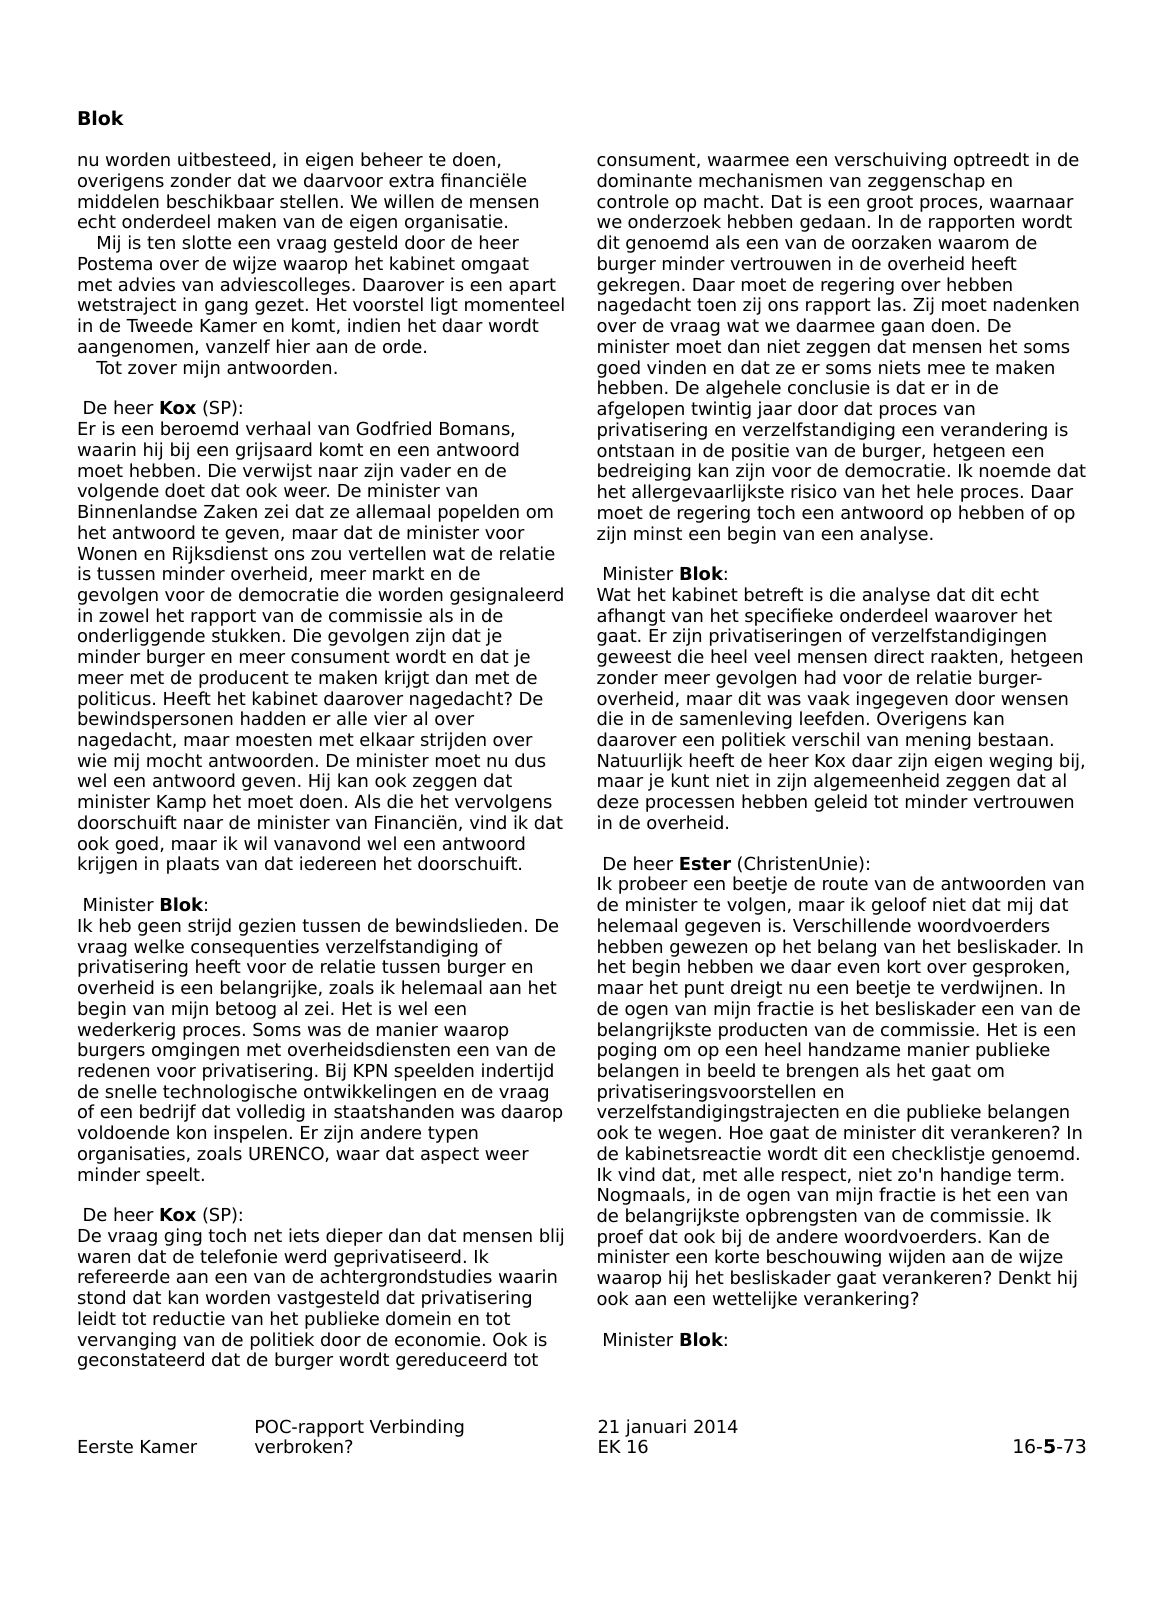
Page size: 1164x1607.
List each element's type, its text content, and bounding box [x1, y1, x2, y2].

text De vraag ging toch net iets dieper dan dat mensen blij waren dat de telefonie werd geprivatiseerd. Ik refereerde aan een van de achtergrondstudies waarin stond dat kan worden vastgesteld dat privatisering leidt tot reductie van het publieke domein en tot vervanging van de politiek door de economie. Ook is geconstateerd dat de burger wordt gereduceerd tot [77, 1226, 567, 1371]
text Minister Blok: [596, 564, 1087, 585]
text Tot zover mijn antwoorden. [77, 357, 567, 378]
text Wat het kabinet betreft is die analyse dat dit echt afhangt van het specifieke onderdeel waarover het gaat. Er zijn privatiseringen of verzelfstandigingen geweest die heel veel mensen direct raakten, hetgeen zonder meer gevolgen had voor de relatie burger-overheid, maar dit was vaak ingegeven door wensen die in de samenleving leefden. Overigens kan daarover een politiek verschil van mening bestaan. Natuurlijk heeft de heer Kox daar zijn eigen weging bij, maar je kunt niet in zijn algemeenheid zeggen dat al deze processen hebben geleid tot minder vertrouwen in de overheid. [596, 585, 1087, 833]
text Minister Blok: [596, 1329, 1087, 1350]
text Ik heb geen strijd gezien tussen de bewindslieden. De vraag welke consequenties verzelfstandiging of privatisering heeft voor de relatie tussen burger en overheid is een belangrijke, zoals ik helemaal aan het begin van mijn betoog al zei. Het is wel een wederkerig proces. Soms was de manier waarop burgers omgingen met overheidsdiensten een van de redenen voor privatisering. Bij KPN speelden indertijd de snelle technologische ontwikkelingen en de vraag of een bedrijf dat volledig in staatshanden was daarop voldoende kon inspelen. Er zijn andere typen organisaties, zoals URENCO, waar dat aspect weer minder speelt. [77, 916, 567, 1185]
text Mij is ten slotte een vraag gesteld door de heer Postema over de wijze waarop het kabinet omgaat met advies van adviescolleges. Daarover is een apart wetstraject in gang gezet. Het voorstel ligt momenteel in de Tweede Kamer en komt, indien het daar wordt aangenomen, vanzelf hier aan de orde. [77, 233, 567, 357]
text Minister Blok: [77, 895, 567, 916]
text consument, waarmee een verschuiving optreedt in de dominante mechanismen van zeggenschap en controle op macht. Dat is een groot proces, waarnaar we onderzoek hebben gedaan. In de rapporten wordt dit genoemd als een van de oorzaken waarom de burger minder vertrouwen in de overheid heeft gekregen. Daar moet de regering over hebben nagedacht toen zij ons rapport las. Zij moet nadenken over de vraag wat we daarmee gaan doen. De minister moet dan niet zeggen dat mensen het soms goed vinden en dat ze er soms niets mee te maken hebben. De algehele conclusie is dat er in de afgelopen twintig jaar door dat proces van privatisering en verzelfstandiging een verandering is ontstaan in de positie van de burger, hetgeen een bedreiging kan zijn voor de democratie. Ik noemde dat het allergevaarlijkste risico van het hele proces. Daar moet de regering toch een antwoord op hebben of op zijn minst een begin van een analyse. [596, 150, 1087, 544]
text nu worden uitbesteed, in eigen beheer te doen, overigens zonder dat we daarvoor extra financiële middelen beschikbaar stellen. We willen de mensen echt onderdeel maken van de eigen organisatie. [77, 150, 567, 233]
text De heer Kox (SP): [77, 398, 567, 419]
text Er is een beroemd verhaal van Godfried Bomans, waarin hij bij een grijsaard komt en een antwoord moet hebben. Die verwijst naar zijn vader en de volgende doet dat ook weer. De minister van Binnenlandse Zaken zei dat ze allemaal popelden om het antwoord te geven, maar dat de minister voor Wonen en Rijksdienst ons zou vertellen wat de relatie is tussen minder overheid, meer markt en de gevolgen voor de democratie die worden gesignaleerd in zowel het rapport van de commissie als in de onderliggende stukken. Die gevolgen zijn dat je minder burger en meer consument wordt en dat je meer met de producent te maken krijgt dan met de politicus. Heeft het kabinet daarover nagedacht? De bewindspersonen hadden er alle vier al over nagedacht, maar moesten met elkaar strijden over wie mij mocht antwoorden. De minister moet nu dus wel een antwoord geven. Hij kan ook zeggen dat minister Kamp het moet doen. Als die het vervolgens doorschuift naar de minister van Financiën, vind ik dat ook goed, maar ik wil vanavond wel een antwoord krijgen in plaats van dat iedereen het doorschuift. [77, 419, 567, 875]
text De heer Kox (SP): [77, 1205, 567, 1226]
text Ik probeer een beetje de route van de antwoorden van de minister te volgen, maar ik geloof niet dat mij dat helemaal gegeven is. Verschillende woordvoerders hebben gewezen op het belang van het besliskader. In het begin hebben we daar even kort over gesproken, maar het punt dreigt nu een beetje te verdwijnen. In de ogen van mijn fractie is het besliskader een van de belangrijkste producten van de commissie. Het is een poging om op een heel handzame manier publieke belangen in beeld te brengen als het gaat om privatiseringsvoorstellen en verzelfstandigingstrajecten en die publieke belangen ook te wegen. Hoe gaat de minister dit verankeren? In de kabinetsreactie wordt dit een checklistje genoemd. Ik vind dat, met alle respect, niet zo'n handige term. Nogmaals, in de ogen van mijn fractie is het een van de belangrijkste opbrengsten van de commissie. Ik proef dat ook bij de andere woordvoerders. Kan de minister een korte beschouwing wijden aan de wijze waarop hij het besliskader gaat verankeren? Denkt hij ook aan een wettelijke verankering? [596, 874, 1087, 1309]
text De heer Ester (ChristenUnie): [596, 853, 1087, 874]
